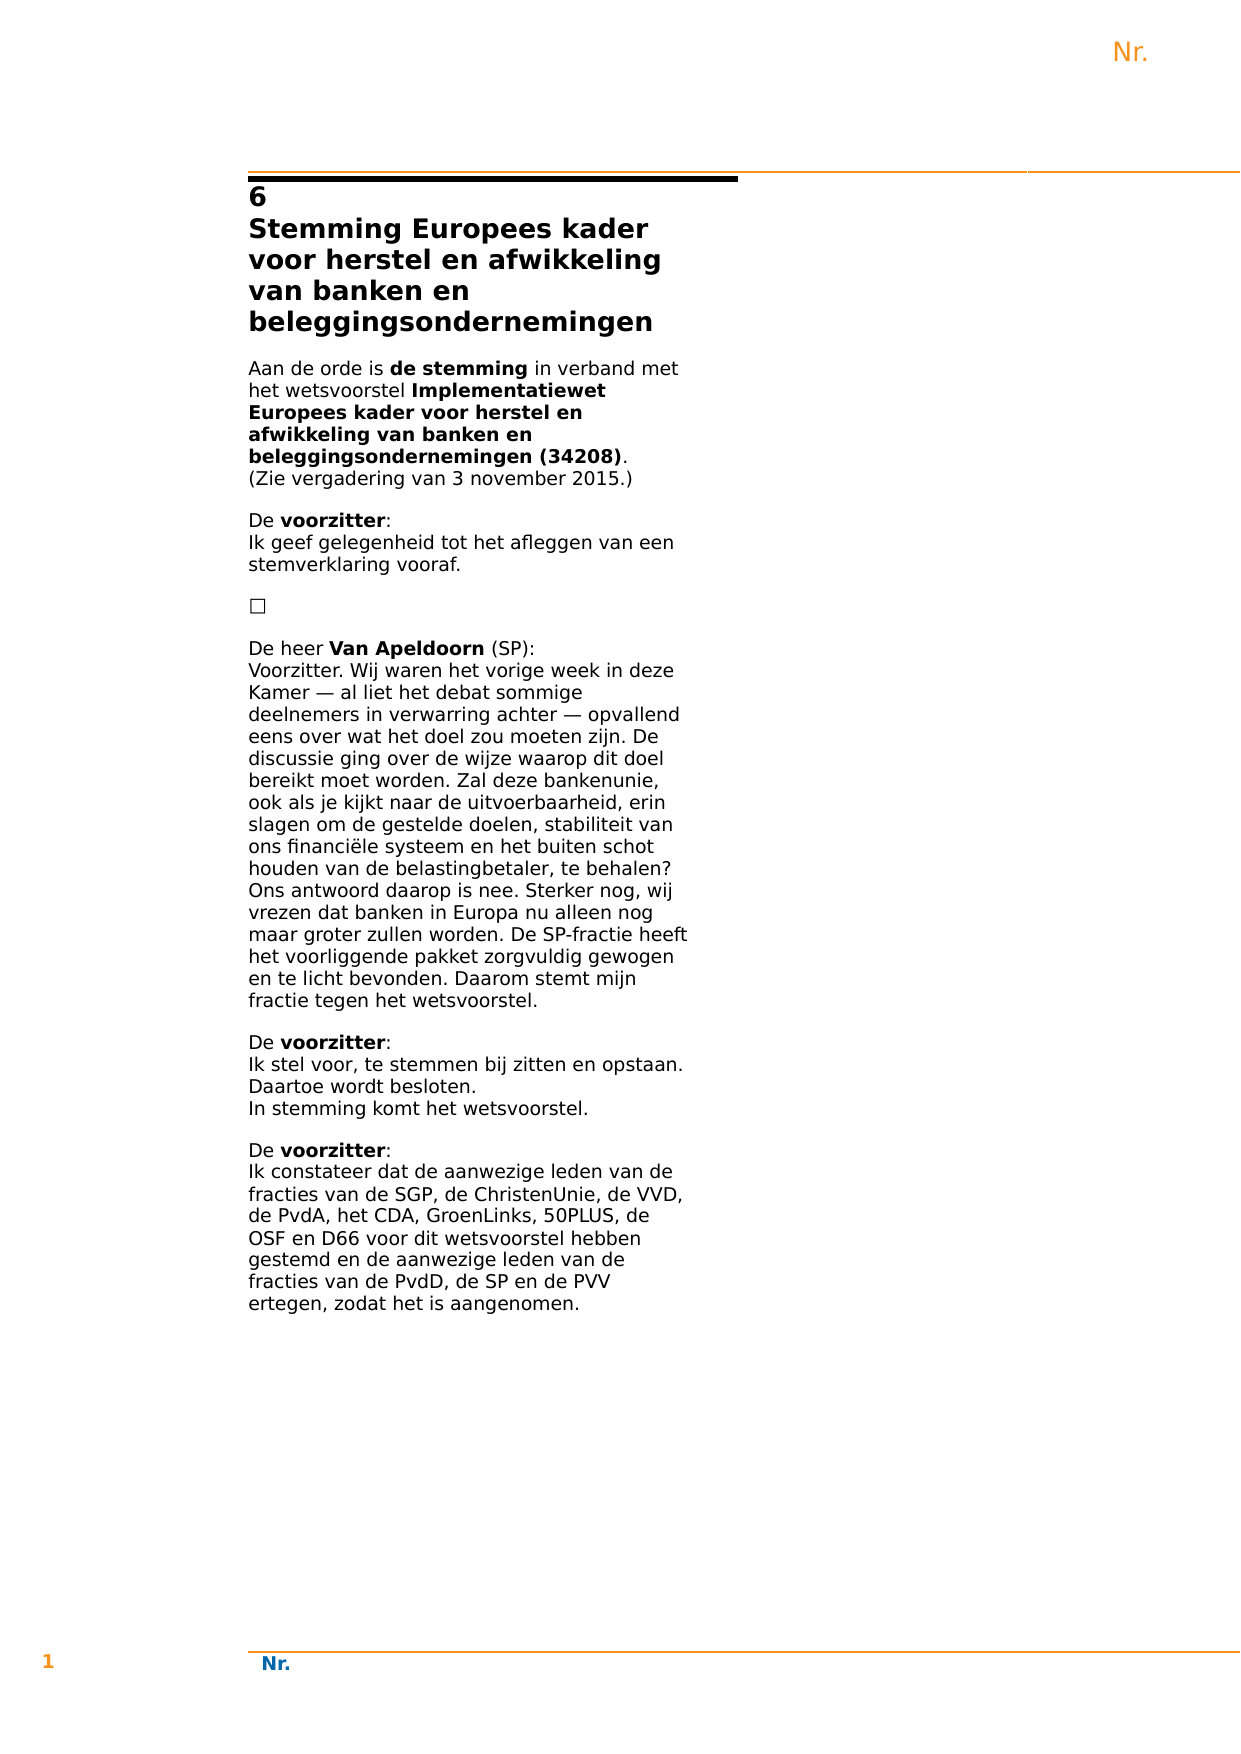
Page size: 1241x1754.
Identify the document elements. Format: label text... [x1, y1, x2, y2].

text Daartoe wordt besloten. [248, 1076, 691, 1097]
text Ik geef gelegenheid tot het afleggen van een stemverklaring vooraf. [248, 532, 691, 576]
title 6 Stemming Europees kader voor herstel en afwikkeling van banken en beleggingsondernemingen [248, 182, 691, 338]
text Ik stel voor, te stemmen bij zitten en opstaan. [248, 1053, 691, 1076]
text Ik constateer dat de aanwezige leden van de fracties van de SGP, de ChristenUnie, de VVD, de PvdA, het CDA, GroenLinks, 50PLUS, de OSF en D66 voor dit wetsvoorstel hebben gestemd en de aanwezige leden van de fracties van de PvdD, de SP en de PVV ertegen, zodat het is aangenomen. [248, 1161, 691, 1315]
text In stemming komt het wetsvoorstel. [248, 1097, 691, 1119]
text De voorzitter: [248, 510, 691, 532]
text Voorzitter. Wij waren het vorige week in deze Kamer — al liet het debat sommige deelnemers in verwarring achter — opvallend eens over wat het doel zou moeten zijn. De discussie ging over de wijze waarop dit doel bereikt moet worden. Zal deze bankenunie, ook als je kijkt naar de uitvoerbaarheid, erin slagen om de gestelde doelen, stabiliteit van ons financiële systeem en het buiten schot houden van de belastingbetaler, te behalen? Ons antwoord daarop is nee. Sterker nog, wij vrezen dat banken in Europa nu alleen nog maar groter zullen worden. De SP-fractie heeft het voorliggende pakket zorgvuldig gewogen en te licht bevonden. Daarom stemt mijn fractie tegen het wetsvoorstel. [248, 660, 691, 1012]
text Aan de orde is de stemming in verband met het wetsvoorstel Implementatiewet Europees kader voor herstel en afwikkeling van banken en beleggingsondernemingen (34208). [248, 358, 691, 468]
text ⬜ [248, 596, 691, 618]
text De heer Van Apeldoorn (SP): [248, 638, 691, 660]
text (Zie vergadering van 3 november 2015.) [248, 468, 691, 490]
text De voorzitter: [248, 1032, 691, 1053]
text De voorzitter: [248, 1139, 691, 1161]
